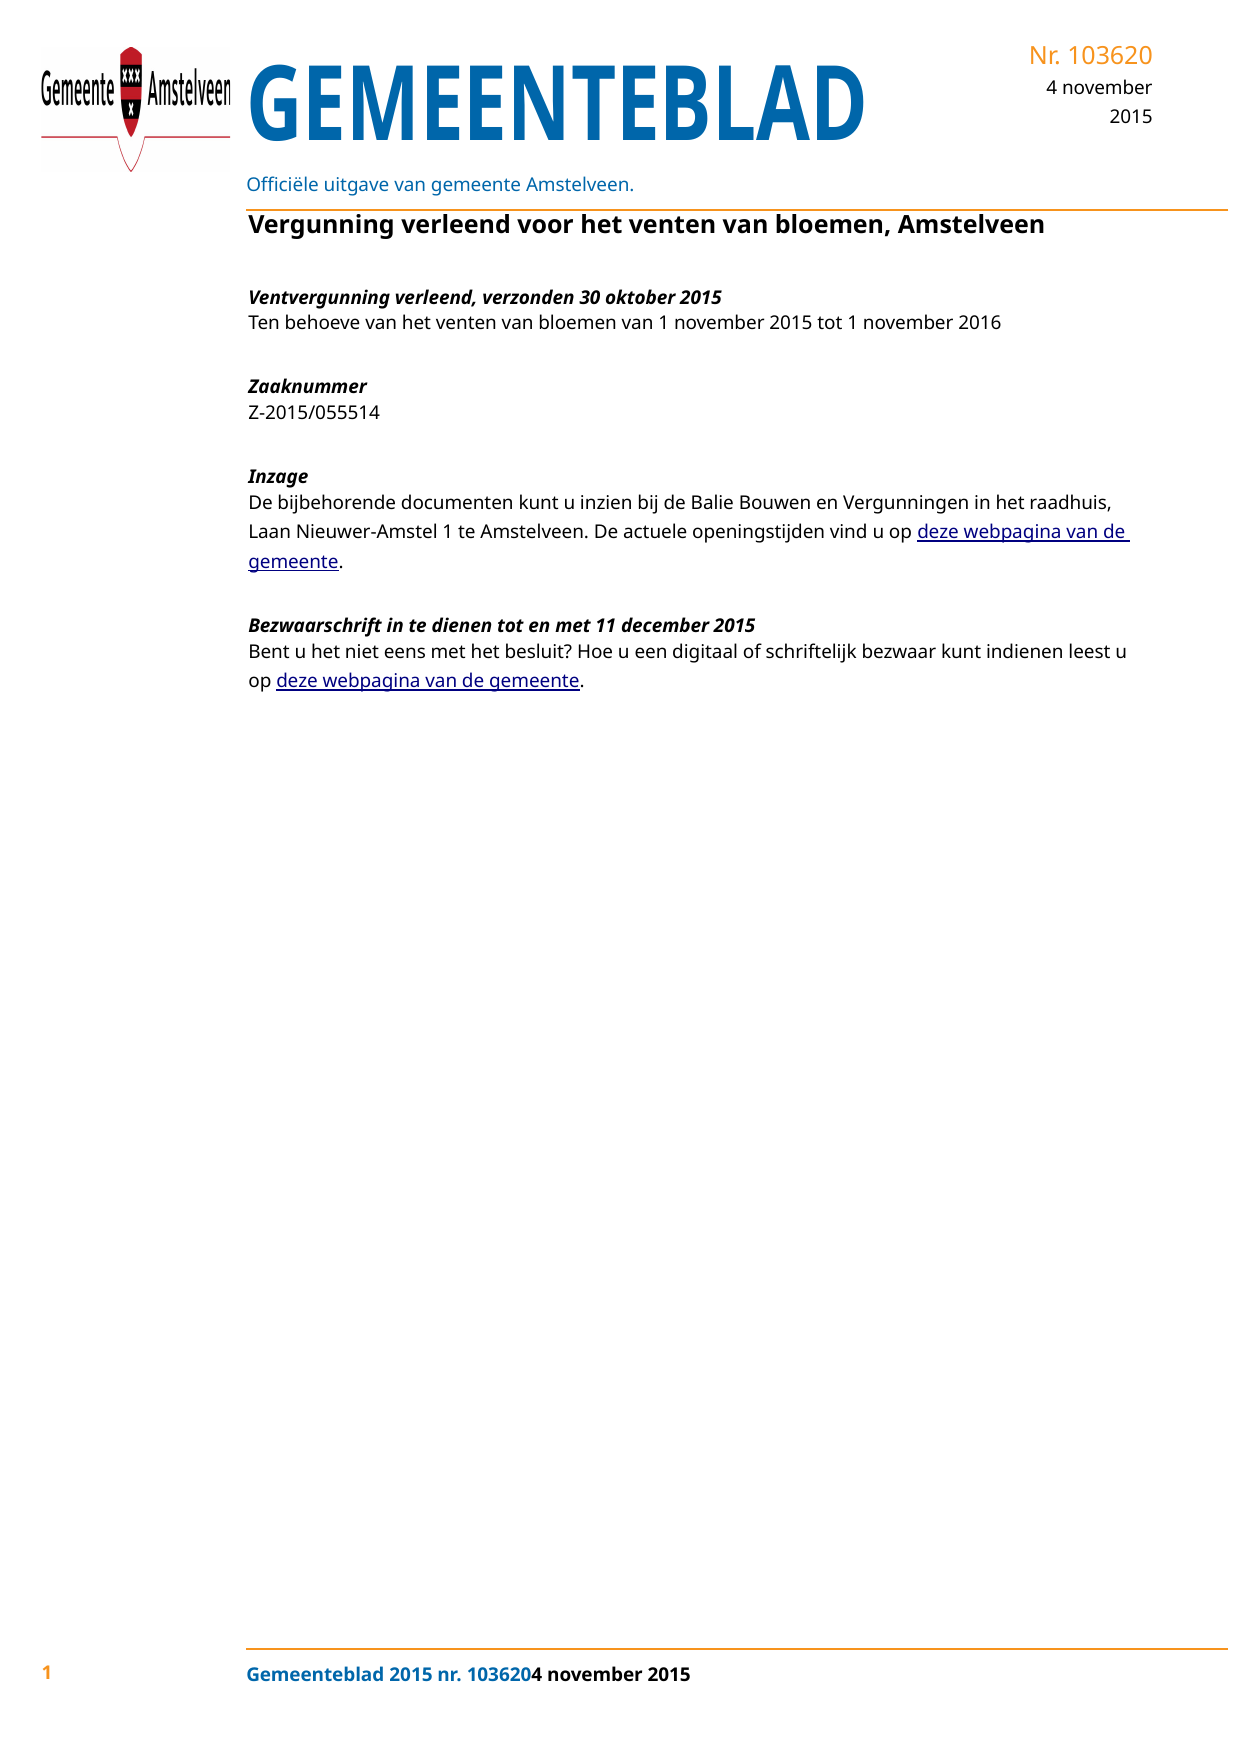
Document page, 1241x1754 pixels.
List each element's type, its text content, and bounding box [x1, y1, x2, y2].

picture [41, 47, 231, 172]
text Zaaknummer [248, 373, 1152, 399]
text Inzage [248, 463, 1152, 489]
text Ten behoeve van het venten van bloemen van 1 november 2015 tot 1 november 2016 [248, 309, 1152, 335]
text Bent u het niet eens met het besluit? Hoe u een digitaal of schriftelijk bezwaar kunt indienen leest u op deze webpagina van de gemeente. [248, 638, 1152, 693]
text Vergunning verleend voor het venten van bloemen, Amstelveen [248, 211, 1152, 241]
text Z-2015/055514 [248, 399, 1152, 425]
text Bezwaarschrift in te dienen tot en met 11 december 2015 [248, 612, 1152, 638]
text De bijbehorende documenten kunt u inzien bij de Balie Bouwen en Vergunningen in het raadhuis, Laan Nieuwer-Amstel 1 te Amstelveen. De actuele openingstijden vind u op deze webpagina van de gemeente. [248, 489, 1152, 574]
text Ventvergunning verleend, verzonden 30 oktober 2015 [248, 284, 1152, 309]
